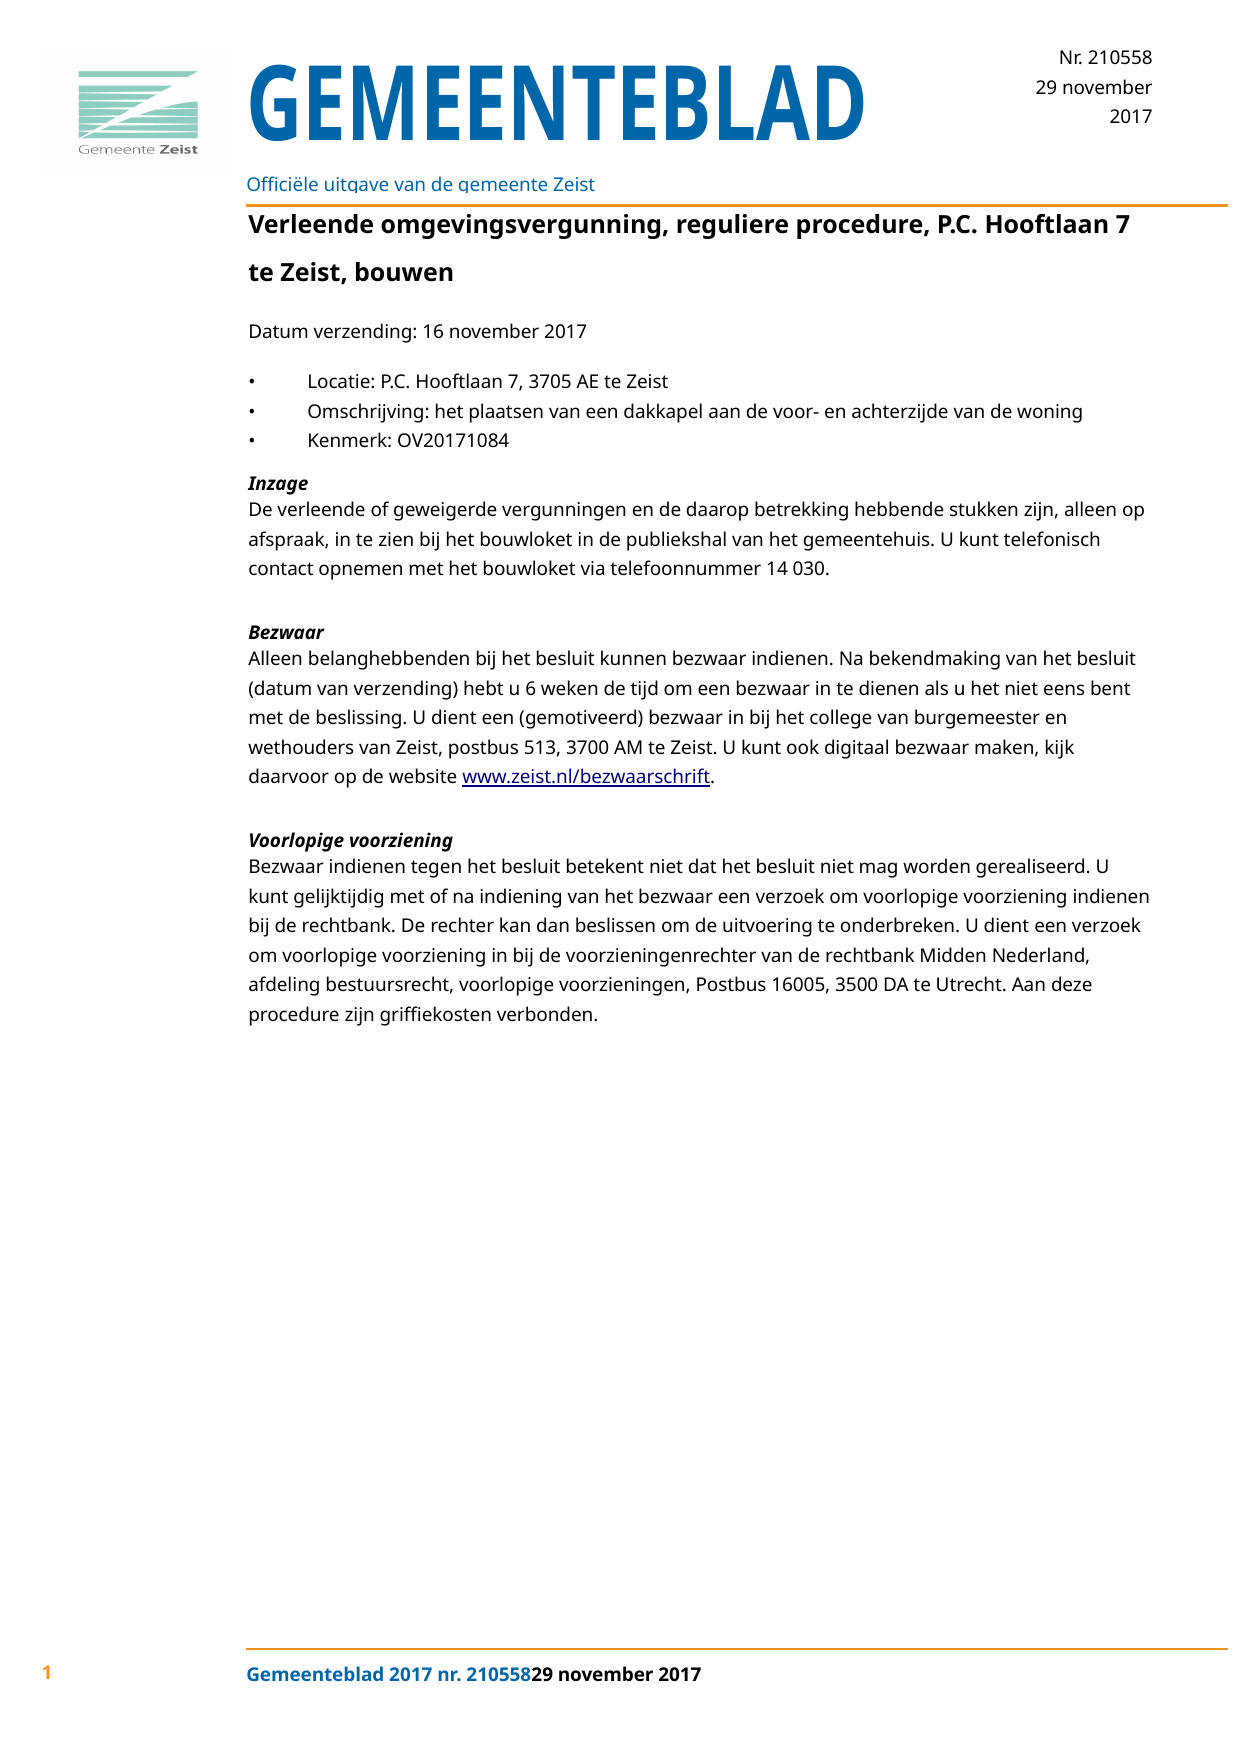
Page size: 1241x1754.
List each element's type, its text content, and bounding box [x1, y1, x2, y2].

picture [41, 47, 231, 172]
text Bezwaar [248, 619, 1152, 645]
list Omschrijving: het plaatsen van een dakkapel aan de voor- en achterzijde van de woning [248, 398, 1152, 424]
list Kenmerk: OV20171084 [248, 427, 1152, 453]
text Voorlopige voorziening [248, 827, 1152, 853]
text Datum verzending: 16 november 2017 [248, 318, 1152, 344]
text De verleende of geweigerde vergunningen en de daarop betrekking hebbende stukken zijn, alleen op afspraak, in te zien bij het bouwloket in de publiekshal van het gemeentehuis. U kunt telefonisch contact opnemen met het bouwloket via telefoonnummer 14 030. [248, 496, 1152, 581]
list Locatie: P.C. Hooftlaan 7, 3705 AE te Zeist [248, 368, 1152, 394]
text Verleende omgevingsvergunning, reguliere procedure, P.C. Hooftlaan 7 te Zeist, bouwen [248, 207, 1152, 288]
text Alleen belanghebbenden bij het besluit kunnen bezwaar indienen. Na bekendmaking van het besluit (datum van verzending) hebt u 6 weken de tijd om een bezwaar in te dienen als u het niet eens bent met de beslissing. U dient een (gemotiveerd) bezwaar in bij het college van burgemeester en wethouders van Zeist, postbus 513, 3700 AM te Zeist. U kunt ook digitaal bezwaar maken, kijk daarvoor op de website www.zeist.nl/bezwaarschrift. [248, 645, 1152, 789]
text Bezwaar indienen tegen het besluit betekent niet dat het besluit niet mag worden gerealiseerd. U kunt gelijktijdig met of na indiening van het bezwaar een verzoek om voorlopige voorziening indienen bij de rechtbank. De rechter kan dan beslissen om de uitvoering te onderbreken. U dient een verzoek om voorlopige voorziening in bij de voorzieningenrechter van de rechtbank Midden Nederland, afdeling bestuursrecht, voorlopige voorzieningen, Postbus 16005, 3500 DA te Utrecht. Aan deze procedure zijn griffiekosten verbonden. [248, 853, 1152, 1027]
text Inzage [248, 471, 1152, 496]
